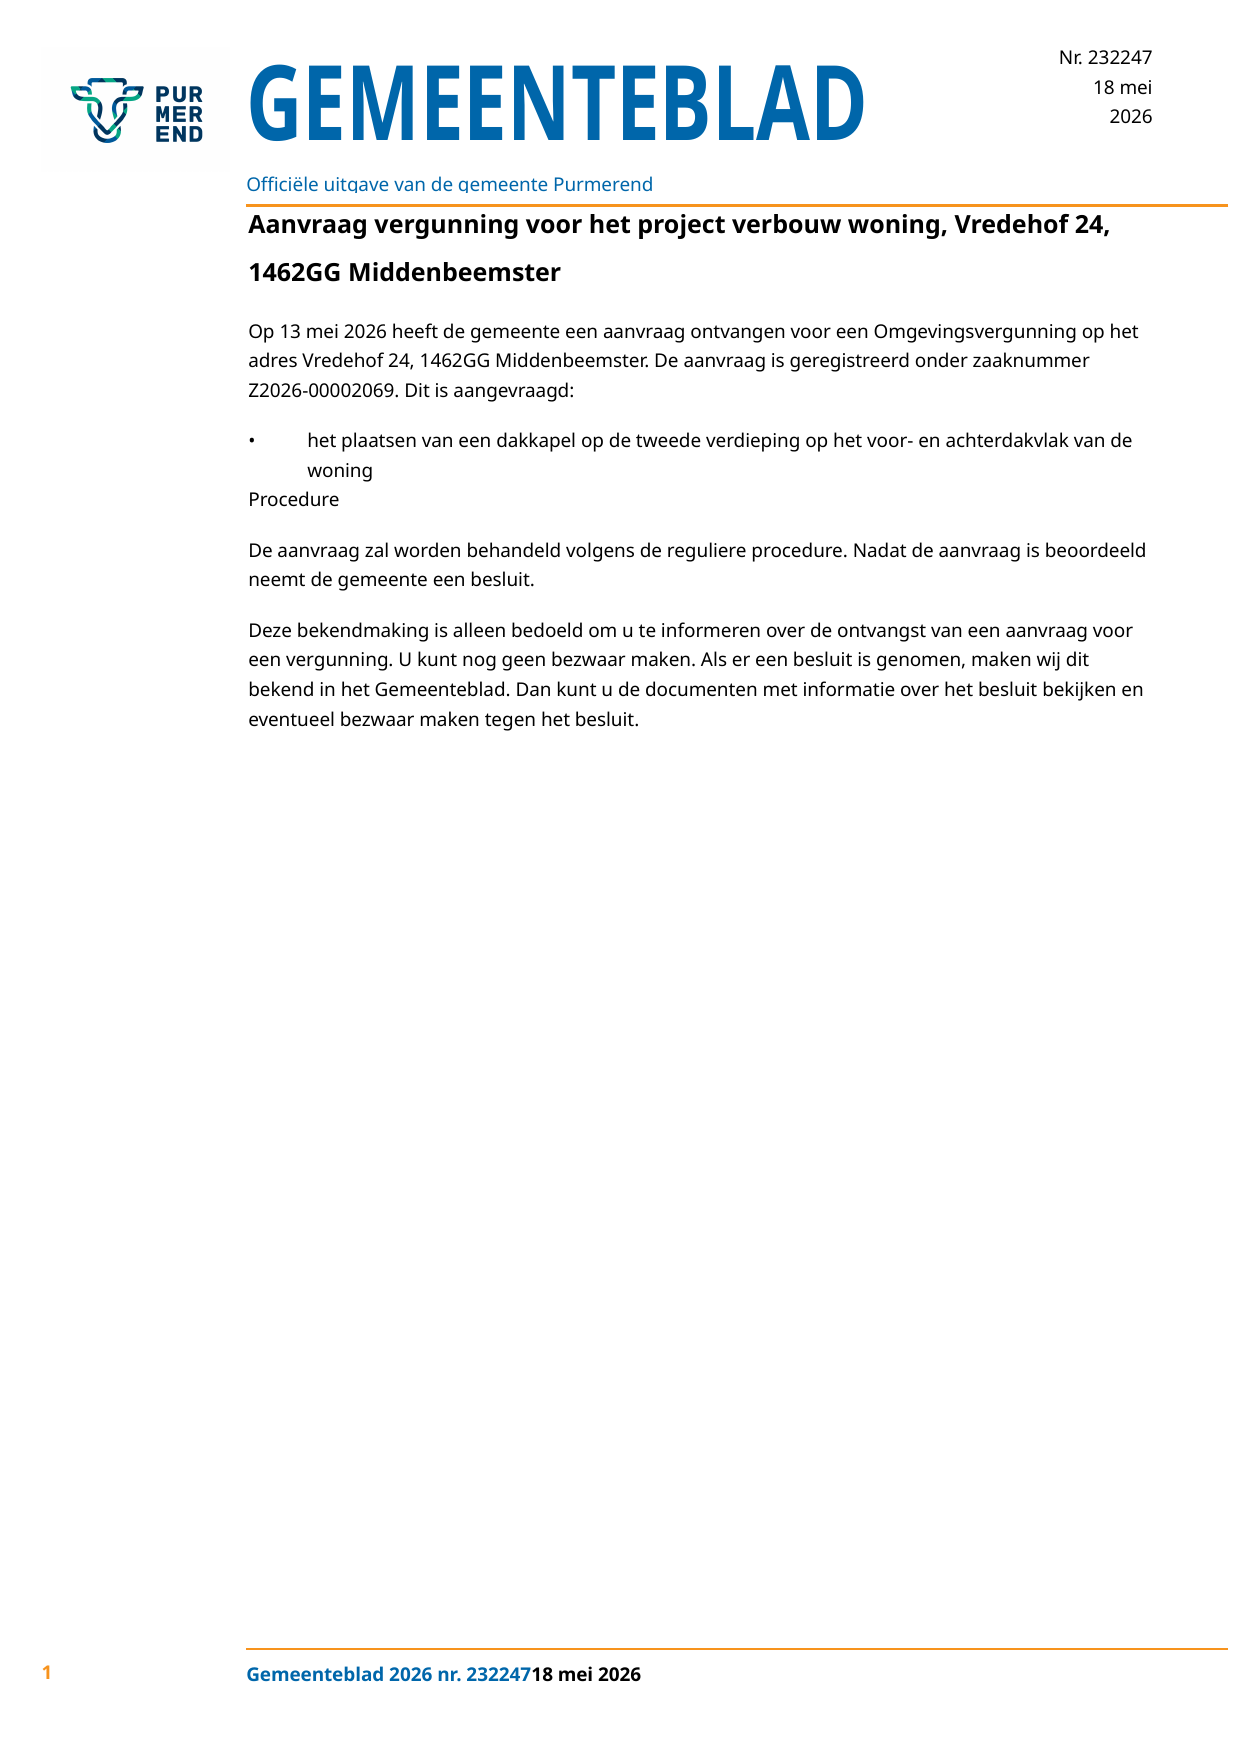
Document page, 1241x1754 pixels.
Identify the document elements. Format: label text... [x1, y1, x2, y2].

text Op 13 mei 2026 heeft de gemeente een aanvraag ontvangen voor een Omgevingsvergunning op het adres Vredehof 24, 1462GG Middenbeemster. De aanvraag is geregistreerd onder zaaknummer Z2026-00002069. Dit is aangevraagd: [248, 318, 1152, 403]
text Procedure [248, 487, 1152, 512]
list het plaatsen van een dakkapel op de tweede verdieping op het voor- en achterdakvlak van de woning [248, 427, 1152, 483]
text De aanvraag zal worden behandeld volgens de reguliere procedure. Nadat de aanvraag is beoordeeld neemt de gemeente een besluit. [248, 537, 1152, 592]
picture [41, 47, 231, 172]
text Aanvraag vergunning voor het project verbouw woning, Vredehof 24, 1462GG Middenbeemster [248, 207, 1152, 288]
text Deze bekendmaking is alleen bedoeld om u te informeren over de ontvangst van een aanvraag voor een vergunning. U kunt nog geen bezwaar maken. Als er een besluit is genomen, maken wij dit bekend in het Gemeenteblad. Dan kunt u de documenten met informatie over het besluit bekijken en eventueel bezwaar maken tegen het besluit. [248, 617, 1152, 732]
